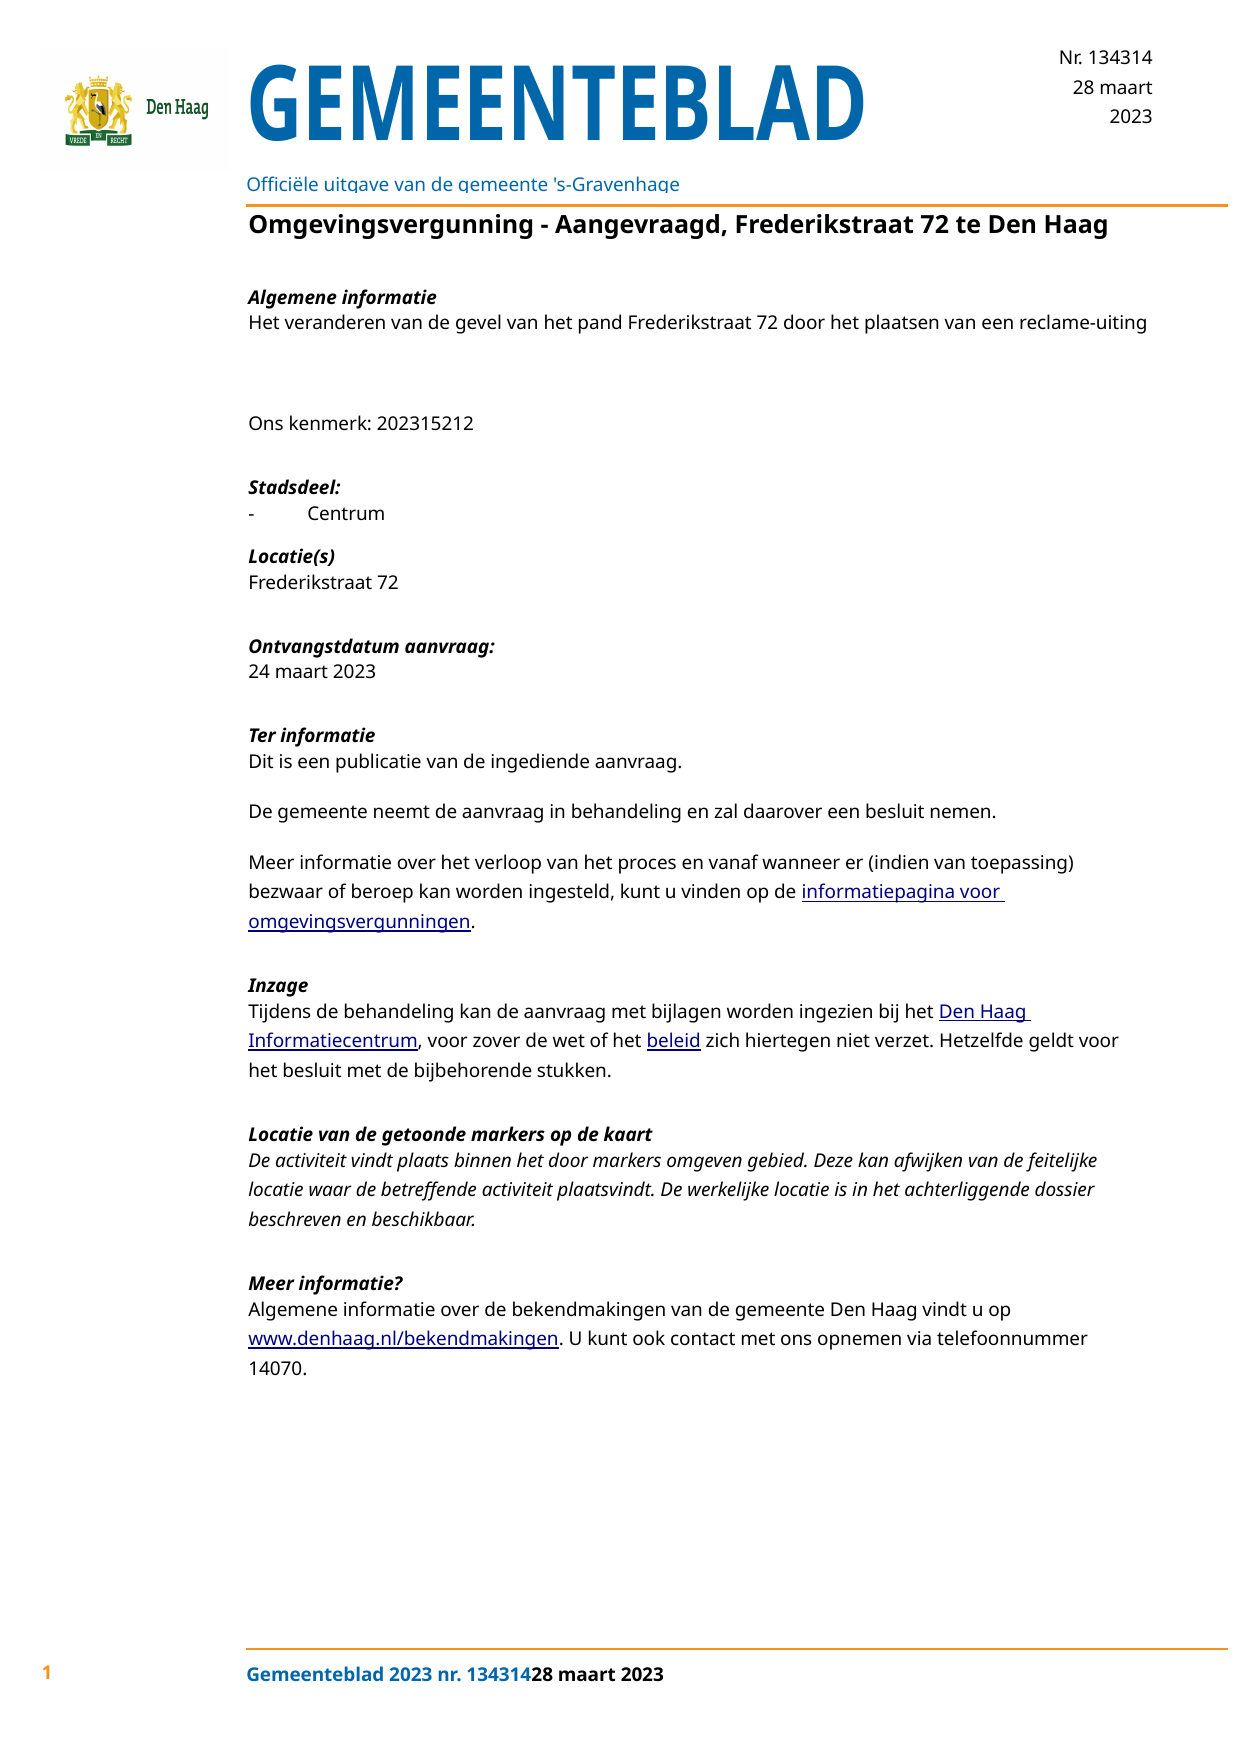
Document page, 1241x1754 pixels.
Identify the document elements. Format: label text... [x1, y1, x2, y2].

text Algemene informatie over de bekendmakingen van de gemeente Den Haag vindt u op www.denhaag.nl/bekendmakingen. U kunt ook contact met ons opnemen via telefoonnummer 14070. [248, 1296, 1152, 1381]
text 24 maart 2023 [248, 659, 1152, 684]
text Frederikstraat 72 [248, 569, 1152, 595]
text Ons kenmerk: 202315212 [248, 410, 1152, 436]
text Ontvangstdatum aanvraag: [248, 633, 1152, 659]
text Tijdens de behandeling kan de aanvraag met bijlagen worden ingezien bij het Den Haag Informatiecentrum, voor zover de wet of het beleid zich hiertegen niet verzet. Hetzelfde geldt voor het besluit met de bijbehorende stukken. [248, 998, 1152, 1083]
picture [41, 47, 231, 172]
text De gemeente neemt de aanvraag in behandeling en zal daarover een besluit nemen. [248, 799, 1152, 824]
text Algemene informatie [248, 284, 1152, 309]
list Centrum [248, 500, 1152, 526]
text Omgevingsvergunning - Aangevraagd, Frederikstraat 72 te Den Haag [248, 207, 1152, 241]
text Stadsdeel: [248, 474, 1152, 500]
text Meer informatie over het verloop van het proces en vanaf wanneer er (indien van toepassing) bezwaar of beroep kan worden ingesteld, kunt u vinden op de informatiepagina voor omgevingsvergunningen. [248, 849, 1152, 934]
text Inzage [248, 972, 1152, 998]
text Meer informatie? [248, 1270, 1152, 1296]
text Dit is een publicatie van de ingediende aanvraag. [248, 748, 1152, 774]
text De activiteit vindt plaats binnen het door markers omgeven gebied. Deze kan afwijken van de feitelijke locatie waar de betreffende activiteit plaatsvindt. De werkelijke locatie is in het achterliggende dossier beschreven en beschikbaar. [248, 1147, 1152, 1232]
text Het veranderen van de gevel van het pand Frederikstraat 72 door het plaatsen van een reclame-uiting [248, 309, 1152, 335]
text Ter informatie [248, 723, 1152, 748]
text Locatie(s) [248, 543, 1152, 569]
text Locatie van de getoonde markers op de kaart [248, 1121, 1152, 1147]
